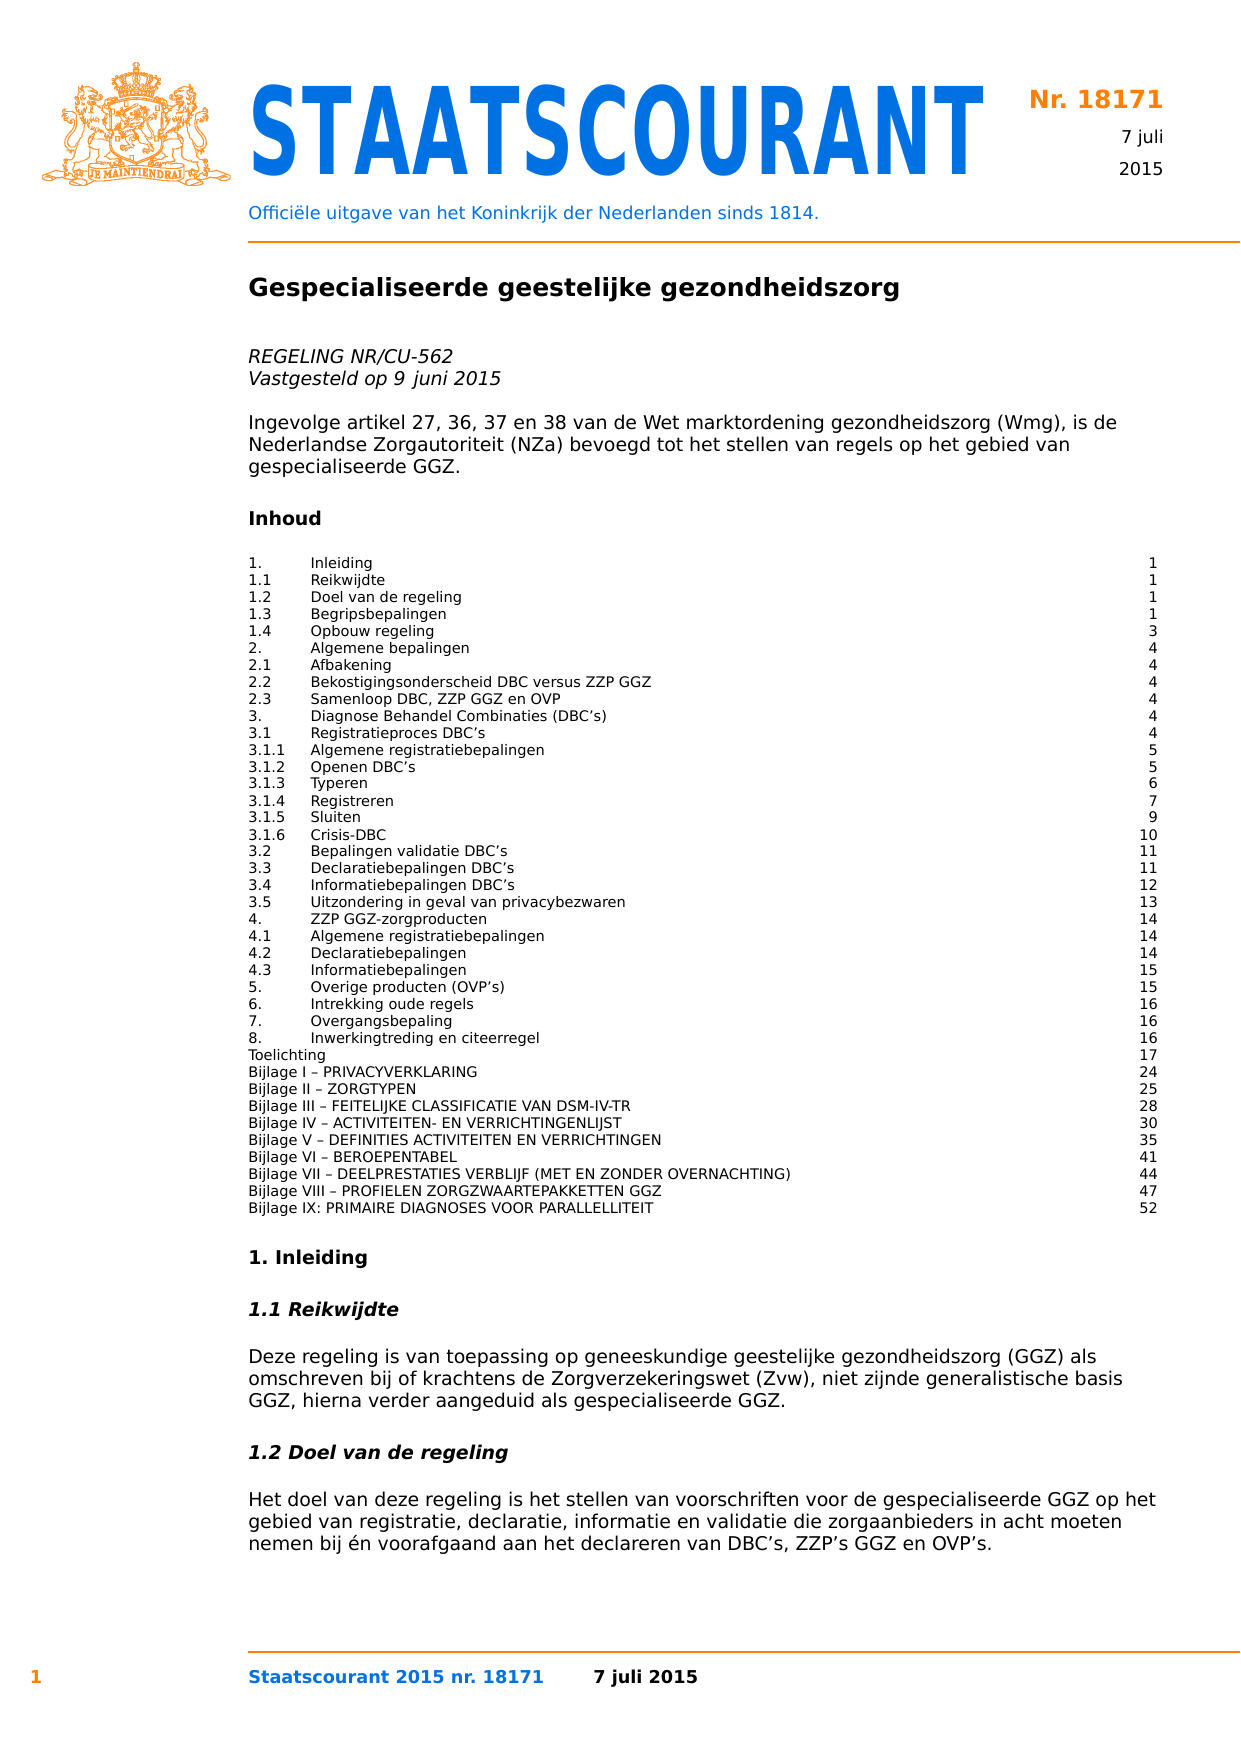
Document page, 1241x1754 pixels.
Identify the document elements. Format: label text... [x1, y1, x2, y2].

table_cell Opbouw regeling [305, 623, 1093, 639]
table_cell Sluiten [305, 809, 1093, 826]
table_cell Algemene registratiebepalingen [305, 928, 1093, 945]
table_cell Declaratiebepalingen DBC’s [305, 860, 1093, 877]
table_cell 4.3 [248, 962, 304, 979]
table_cell 25 [1093, 1081, 1163, 1098]
table_cell Bijlage IX: PRIMAIRE DIAGNOSES VOOR PARALLELLITEIT [248, 1200, 1093, 1217]
table_cell 2.2 [248, 674, 304, 691]
table_cell 4 [1093, 674, 1163, 691]
table_cell 1.1 [248, 572, 304, 589]
table_header 1. [248, 555, 304, 572]
table_cell 10 [1093, 826, 1163, 843]
text Ingevolge artikel 27, 36, 37 en 38 van de Wet marktordening gezondheidszorg (Wmg), is de Nederlandse Zorgautoriteit (NZa) bevoegd tot het stellen van regels op het gebied van gespecialiseerde GGZ. [248, 412, 1163, 478]
table_cell Informatiebepalingen [305, 962, 1093, 979]
table_cell 1.2 [248, 589, 304, 606]
table_cell Uitzondering in geval van privacybezwaren [305, 894, 1093, 911]
table_cell 3.1.5 [248, 809, 304, 826]
table_cell Bijlage VII – DEELPRESTATIES VERBLIJF (MET EN ZONDER OVERNACHTING) [248, 1166, 1093, 1183]
table_cell Begripsbepalingen [305, 606, 1093, 623]
table_cell 1.4 [248, 623, 304, 639]
table_cell Bijlage III – FEITELIJKE CLASSIFICATIE VAN DSM-IV-TR [248, 1098, 1093, 1115]
table_cell Reikwijdte [305, 572, 1093, 589]
table_cell 44 [1093, 1166, 1163, 1183]
subtitle 1. Inleiding [248, 1247, 1163, 1269]
table_cell 13 [1093, 894, 1163, 911]
subtitle Inhoud [248, 508, 1163, 530]
table_cell 41 [1093, 1149, 1163, 1166]
table_cell 3.3 [248, 860, 304, 877]
table_cell 4 [1093, 708, 1163, 724]
table_cell Bijlage IV – ACTIVITEITEN- EN VERRICHTINGENLIJST [248, 1115, 1093, 1132]
table_cell Doel van de regeling [305, 589, 1093, 606]
table_cell 4.1 [248, 928, 304, 945]
table_cell Inwerkingtreding en citeerregel [305, 1030, 1093, 1047]
table_cell 2.1 [248, 657, 304, 673]
table_cell Bijlage I – PRIVACYVERKLARING [248, 1064, 1093, 1081]
table_cell 2015 [998, 153, 1240, 203]
table_cell 3.1.4 [248, 793, 304, 809]
table_header [25, 62, 248, 241]
table_cell 47 [1093, 1183, 1163, 1200]
table_cell Bijlage VIII – PROFIELEN ZORGZWAARTEPAKKETTEN GGZ [248, 1183, 1093, 1200]
table_cell 3.1.2 [248, 759, 304, 775]
table_cell 35 [1093, 1132, 1163, 1149]
table_header 1 [1093, 555, 1163, 572]
subtitle 1.1 Reikwijdte [248, 1299, 1163, 1321]
table_cell Crisis-DBC [305, 826, 1093, 843]
table_cell Intrekking oude regels [305, 996, 1093, 1013]
table_cell Diagnose Behandel Combinaties (DBC’s) [305, 708, 1093, 724]
table_cell 3.1.1 [248, 741, 304, 758]
table_cell 1 [1093, 589, 1163, 606]
text Vastgesteld op 9 juni 2015 [248, 368, 1163, 390]
table_cell ZZP GGZ-zorgproducten [305, 911, 1093, 928]
table_cell 2. [248, 640, 304, 657]
table_cell 3.4 [248, 877, 304, 894]
table_cell Officiële uitgave van het Koninkrijk der Nederlanden sinds 1814. [248, 203, 1240, 241]
table_cell 4.2 [248, 945, 304, 962]
table_cell 14 [1093, 928, 1163, 945]
table_cell 4 [1093, 725, 1163, 741]
table_cell 6 [1093, 775, 1163, 792]
table_header Nr. 18171 [998, 62, 1240, 121]
table_cell 3.1.6 [248, 826, 304, 843]
table_cell 28 [1093, 1098, 1163, 1115]
table_cell 14 [1093, 911, 1163, 928]
table_cell 4 [1093, 640, 1163, 657]
table_cell Toelichting [248, 1047, 1093, 1064]
table_cell Bekostigingsonderscheid DBC versus ZZP GGZ [305, 674, 1093, 691]
table_cell Registratieproces DBC’s [305, 725, 1093, 741]
table_cell 15 [1093, 962, 1163, 979]
table_cell 17 [1093, 1047, 1163, 1064]
table_cell 7 [1093, 793, 1163, 809]
table_cell 1.3 [248, 606, 304, 623]
subtitle 1.2 Doel van de regeling [248, 1442, 1163, 1464]
table_cell Bijlage VI – BEROEPENTABEL [248, 1149, 1093, 1166]
text REGELING NR/CU-562 [248, 346, 1163, 368]
table_cell 2.3 [248, 691, 304, 707]
table_cell 52 [1093, 1200, 1163, 1217]
table_cell 30 [1093, 1115, 1163, 1132]
text Het doel van deze regeling is het stellen van voorschriften voor de gespecialiseerde GGZ op het gebied van registratie, declaratie, informatie en validatie die zorgaanbieders in acht moeten nemen bij én voorafgaand aan het declareren van DBC’s, ZZP’s GGZ en OVP’s. [248, 1489, 1163, 1555]
table_cell 5. [248, 979, 304, 996]
table_cell 15 [1093, 979, 1163, 996]
table_cell 3.1 [248, 725, 304, 741]
table_cell 3 [1093, 623, 1163, 639]
table_cell 12 [1093, 877, 1163, 894]
table_cell 16 [1093, 1030, 1163, 1047]
table_cell Afbakening [305, 657, 1093, 673]
table_header Inleiding [305, 555, 1093, 572]
table_cell 4. [248, 911, 304, 928]
table_cell 7 juli [998, 121, 1240, 153]
table_header STAATSCOURANT [248, 62, 998, 203]
table_cell 8. [248, 1030, 304, 1047]
table_cell 3.1.3 [248, 775, 304, 792]
table_cell Bijlage II – ZORGTYPEN [248, 1081, 1093, 1098]
table_cell 4 [1093, 691, 1163, 707]
table_cell 16 [1093, 1013, 1163, 1030]
table_cell Declaratiebepalingen [305, 945, 1093, 962]
table_cell 7. [248, 1013, 304, 1030]
table_cell 1 [1093, 606, 1163, 623]
table_cell 9 [1093, 809, 1163, 826]
table_cell 3.2 [248, 843, 304, 860]
table_cell Samenloop DBC, ZZP GGZ en OVP [305, 691, 1093, 707]
picture [41, 62, 231, 186]
table_cell 11 [1093, 860, 1163, 877]
table_cell 14 [1093, 945, 1163, 962]
table_cell 4 [1093, 657, 1163, 673]
table_cell 24 [1093, 1064, 1163, 1081]
table_cell Overgangsbepaling [305, 1013, 1093, 1030]
table_cell Openen DBC’s [305, 759, 1093, 775]
text Deze regeling is van toepassing op geneeskundige geestelijke gezondheidszorg (GGZ) als omschreven bij of krachtens de Zorgverzekeringswet (Zvw), niet zijnde generalistische basis GGZ, hierna verder aangeduid als gespecialiseerde GGZ. [248, 1346, 1163, 1412]
table_cell Overige producten (OVP’s) [305, 979, 1093, 996]
table_cell 11 [1093, 843, 1163, 860]
subtitle Gespecialiseerde geestelijke gezondheidszorg [248, 273, 1163, 302]
table_cell 5 [1093, 741, 1163, 758]
table_cell Bepalingen validatie DBC’s [305, 843, 1093, 860]
table_cell 1 [1093, 572, 1163, 589]
table_cell 5 [1093, 759, 1163, 775]
table_cell 3.5 [248, 894, 304, 911]
table_cell Informatiebepalingen DBC’s [305, 877, 1093, 894]
table_cell 3. [248, 708, 304, 724]
table_cell Typeren [305, 775, 1093, 792]
table_cell Algemene registratiebepalingen [305, 741, 1093, 758]
table_cell 16 [1093, 996, 1163, 1013]
table_cell Bijlage V – DEFINITIES ACTIVITEITEN EN VERRICHTINGEN [248, 1132, 1093, 1149]
table_cell 6. [248, 996, 304, 1013]
table_cell Algemene bepalingen [305, 640, 1093, 657]
table_cell Registreren [305, 793, 1093, 809]
